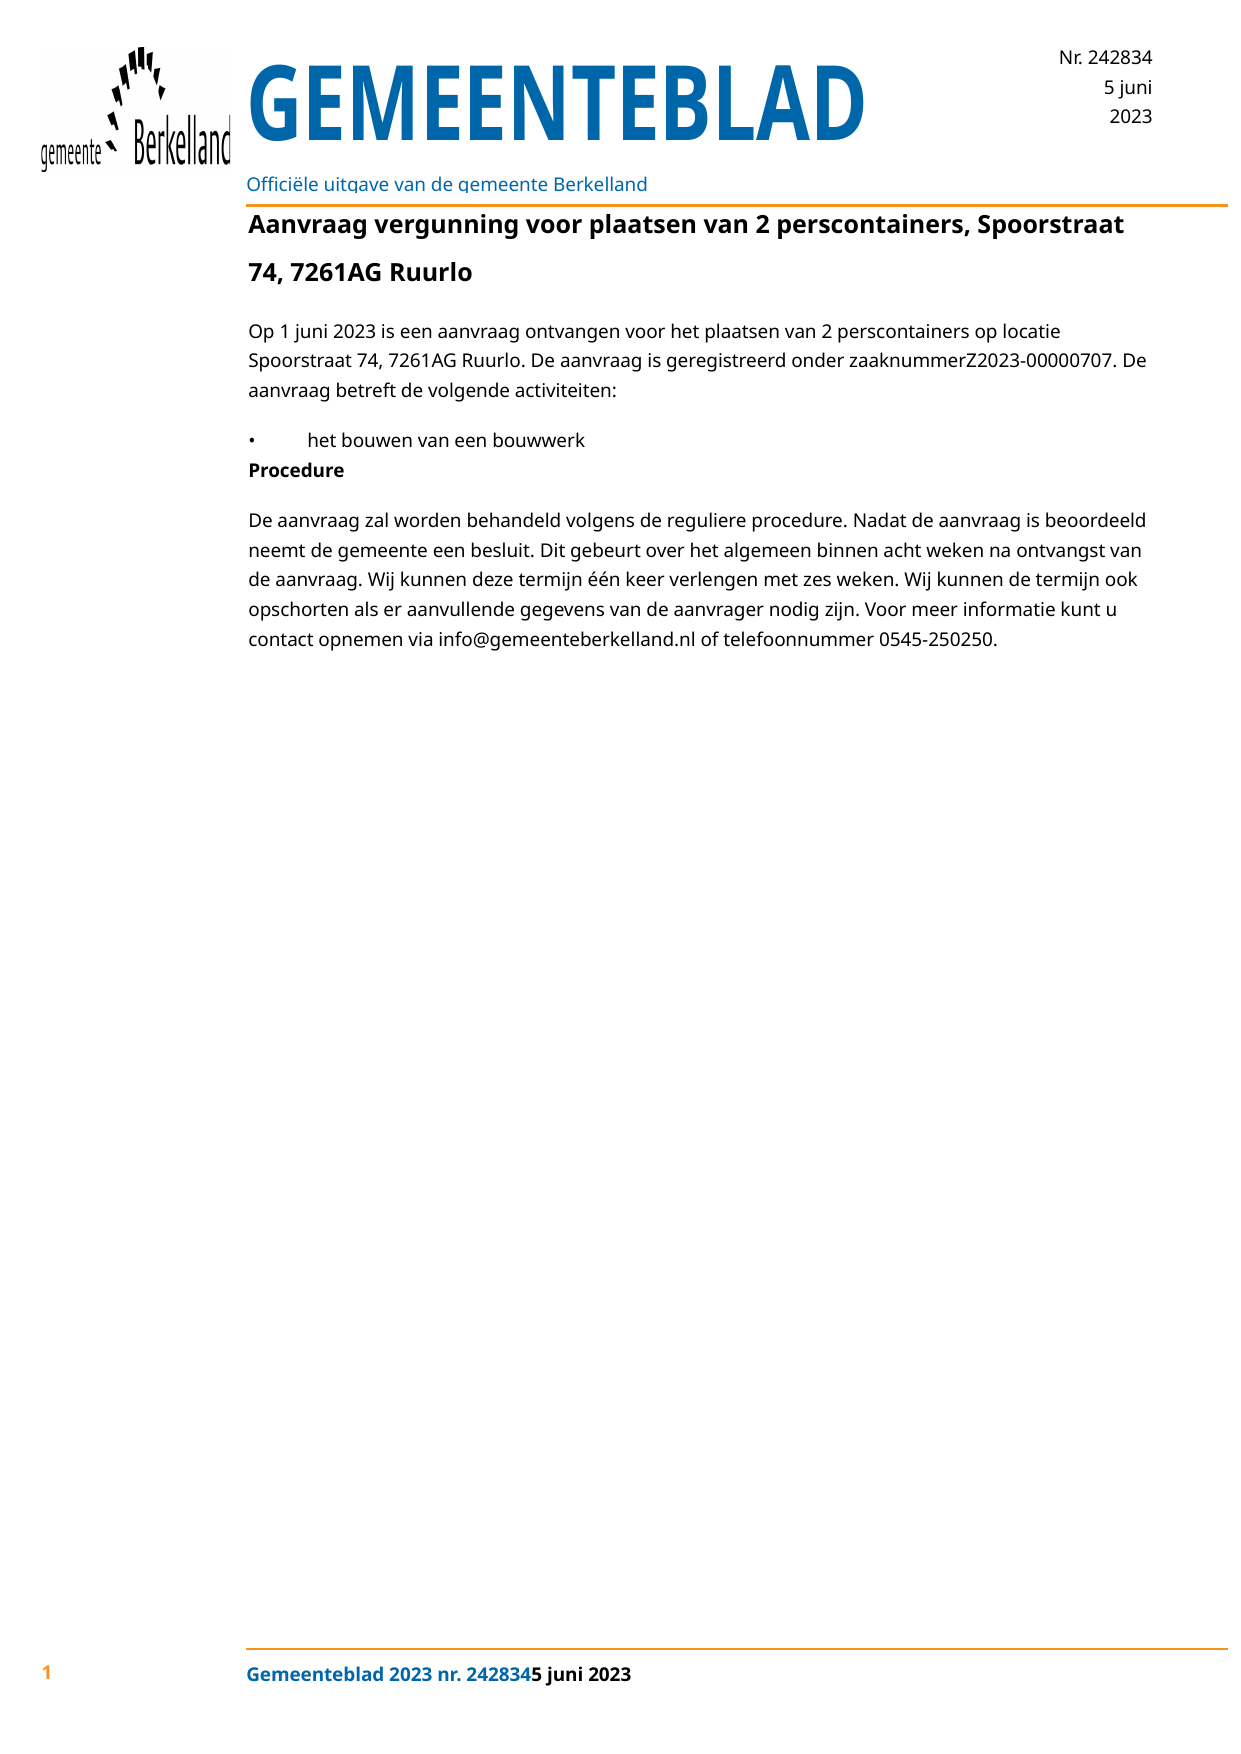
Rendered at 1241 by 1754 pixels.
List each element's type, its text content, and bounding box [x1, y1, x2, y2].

picture [41, 47, 231, 172]
list het bouwen van een bouwwerk [248, 427, 1152, 453]
text Aanvraag vergunning voor plaatsen van 2 perscontainers, Spoorstraat 74, 7261AG Ruurlo [248, 207, 1152, 288]
text Procedure [248, 457, 1152, 483]
text Op 1 juni 2023 is een aanvraag ontvangen voor het plaatsen van 2 perscontainers op locatie Spoorstraat 74, 7261AG Ruurlo. De aanvraag is geregistreerd onder zaaknummerZ2023-00000707. De aanvraag betreft de volgende activiteiten: [248, 318, 1152, 403]
text De aanvraag zal worden behandeld volgens de reguliere procedure. Nadat de aanvraag is beoordeeld neemt de gemeente een besluit. Dit gebeurt over het algemeen binnen acht weken na ontvangst van de aanvraag. Wij kunnen deze termijn één keer verlengen met zes weken. Wij kunnen de termijn ook opschorten als er aanvullende gegevens van de aanvrager nodig zijn. Voor meer informatie kunt u contact opnemen via info@gemeenteberkelland.nl of telefoonnummer 0545-250250. [248, 507, 1152, 652]
